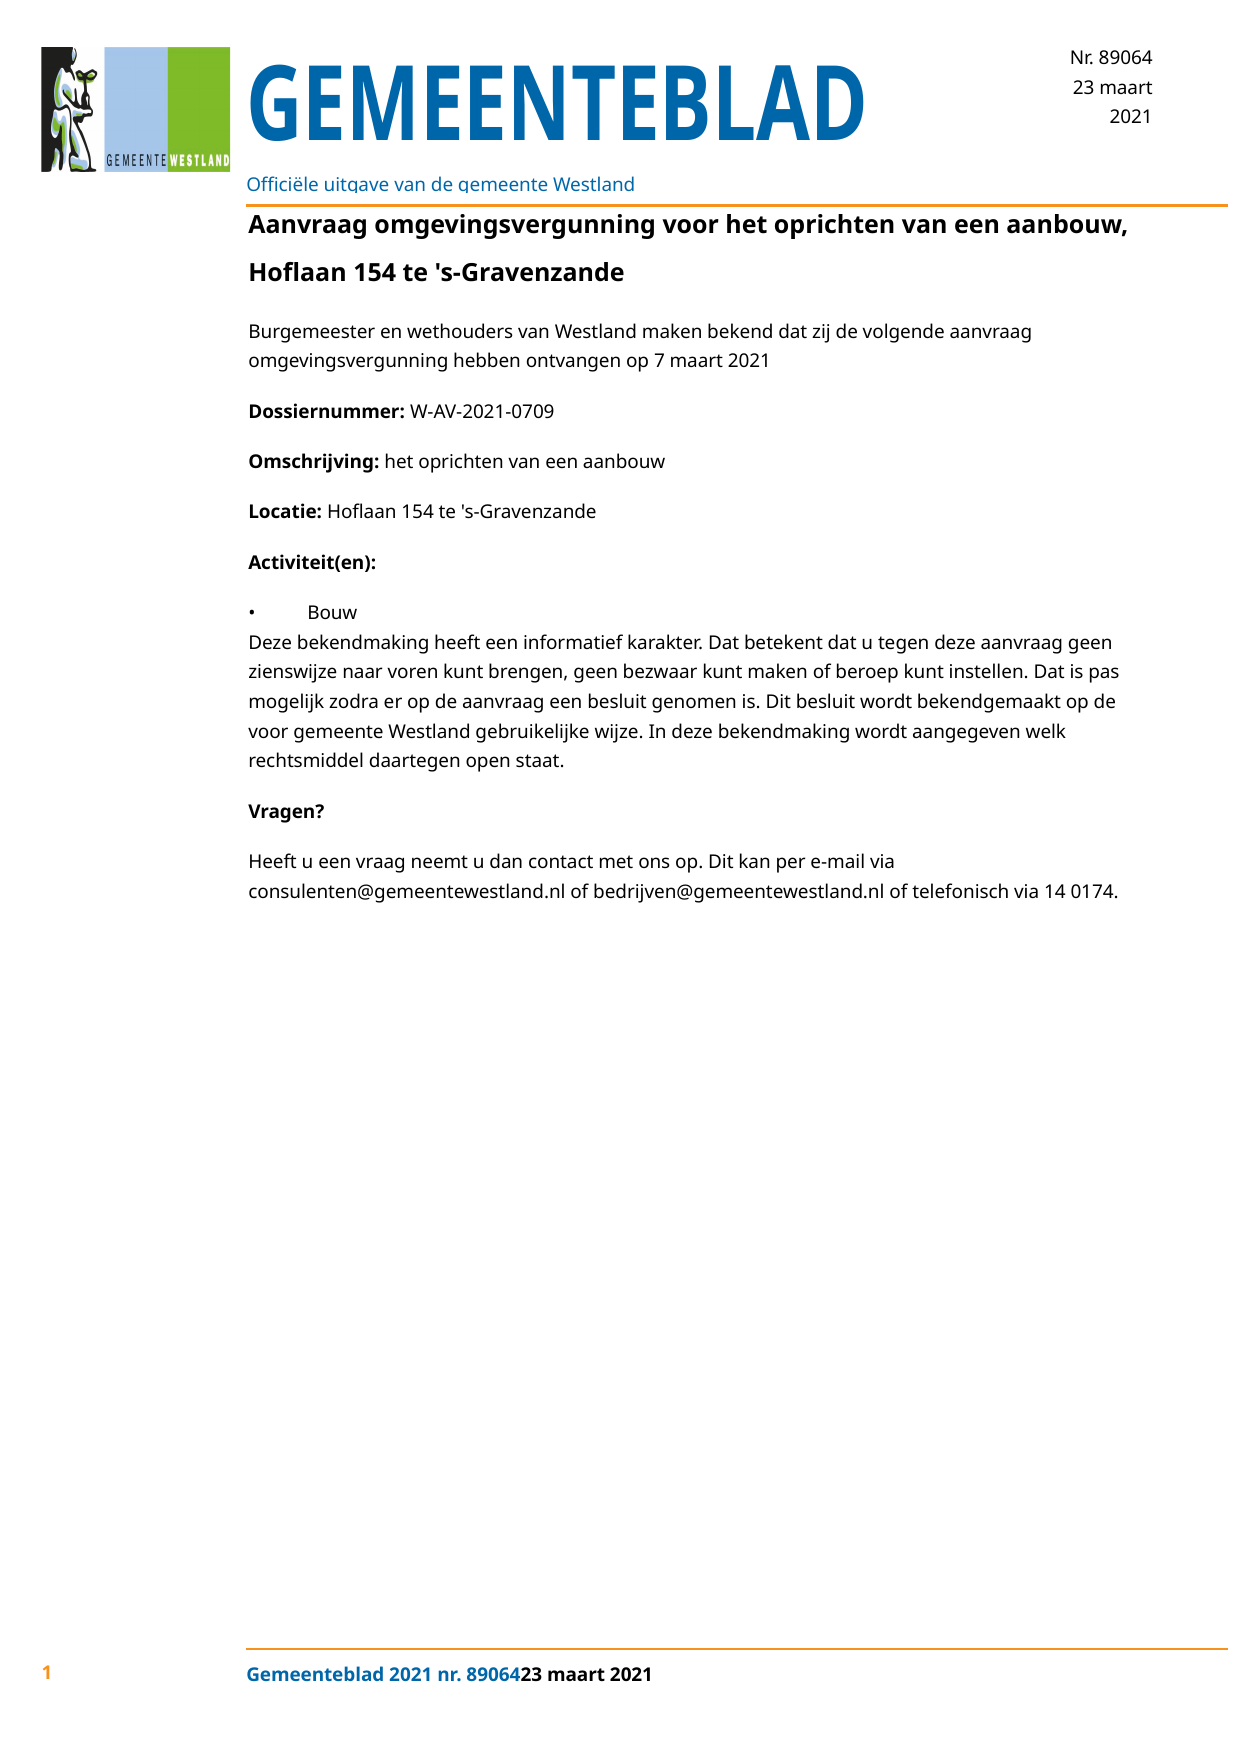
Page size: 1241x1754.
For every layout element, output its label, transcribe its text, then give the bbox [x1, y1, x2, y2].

text Omschrijving: het oprichten van een aanbouw [248, 448, 1152, 474]
text Burgemeester en wethouders van Westland maken bekend dat zij de volgende aanvraag omgevingsvergunning hebben ontvangen op 7 maart 2021 [248, 318, 1152, 373]
text Heeft u een vraag neemt u dan contact met ons op. Dit kan per e-mail via consulenten@gemeentewestland.nl of bedrijven@gemeentewestland.nl of telefonisch via 14 0174. [248, 848, 1152, 904]
text Deze bekendmaking heeft een informatief karakter. Dat betekent dat u tegen deze aanvraag geen zienswijze naar voren kunt brengen, geen bezwaar kunt maken of beroep kunt instellen. Dat is pas mogelijk zodra er op de aanvraag een besluit genomen is. Dit besluit wordt bekendgemaakt op de voor gemeente Westland gebruikelijke wijze. In deze bekendmaking wordt aangegeven welk rechtsmiddel daartegen open staat. [248, 629, 1152, 773]
text Activiteit(en): [248, 549, 1152, 575]
text Dossiernummer: W-AV-2021-0709 [248, 398, 1152, 424]
text Aanvraag omgevingsvergunning voor het oprichten van een aanbouw, Hoflaan 154 te 's-Gravenzande [248, 207, 1152, 288]
list Bouw [248, 599, 1152, 625]
text Locatie: Hoflaan 154 te 's-Gravenzande [248, 499, 1152, 524]
text Vragen? [248, 798, 1152, 824]
picture [41, 47, 231, 172]
